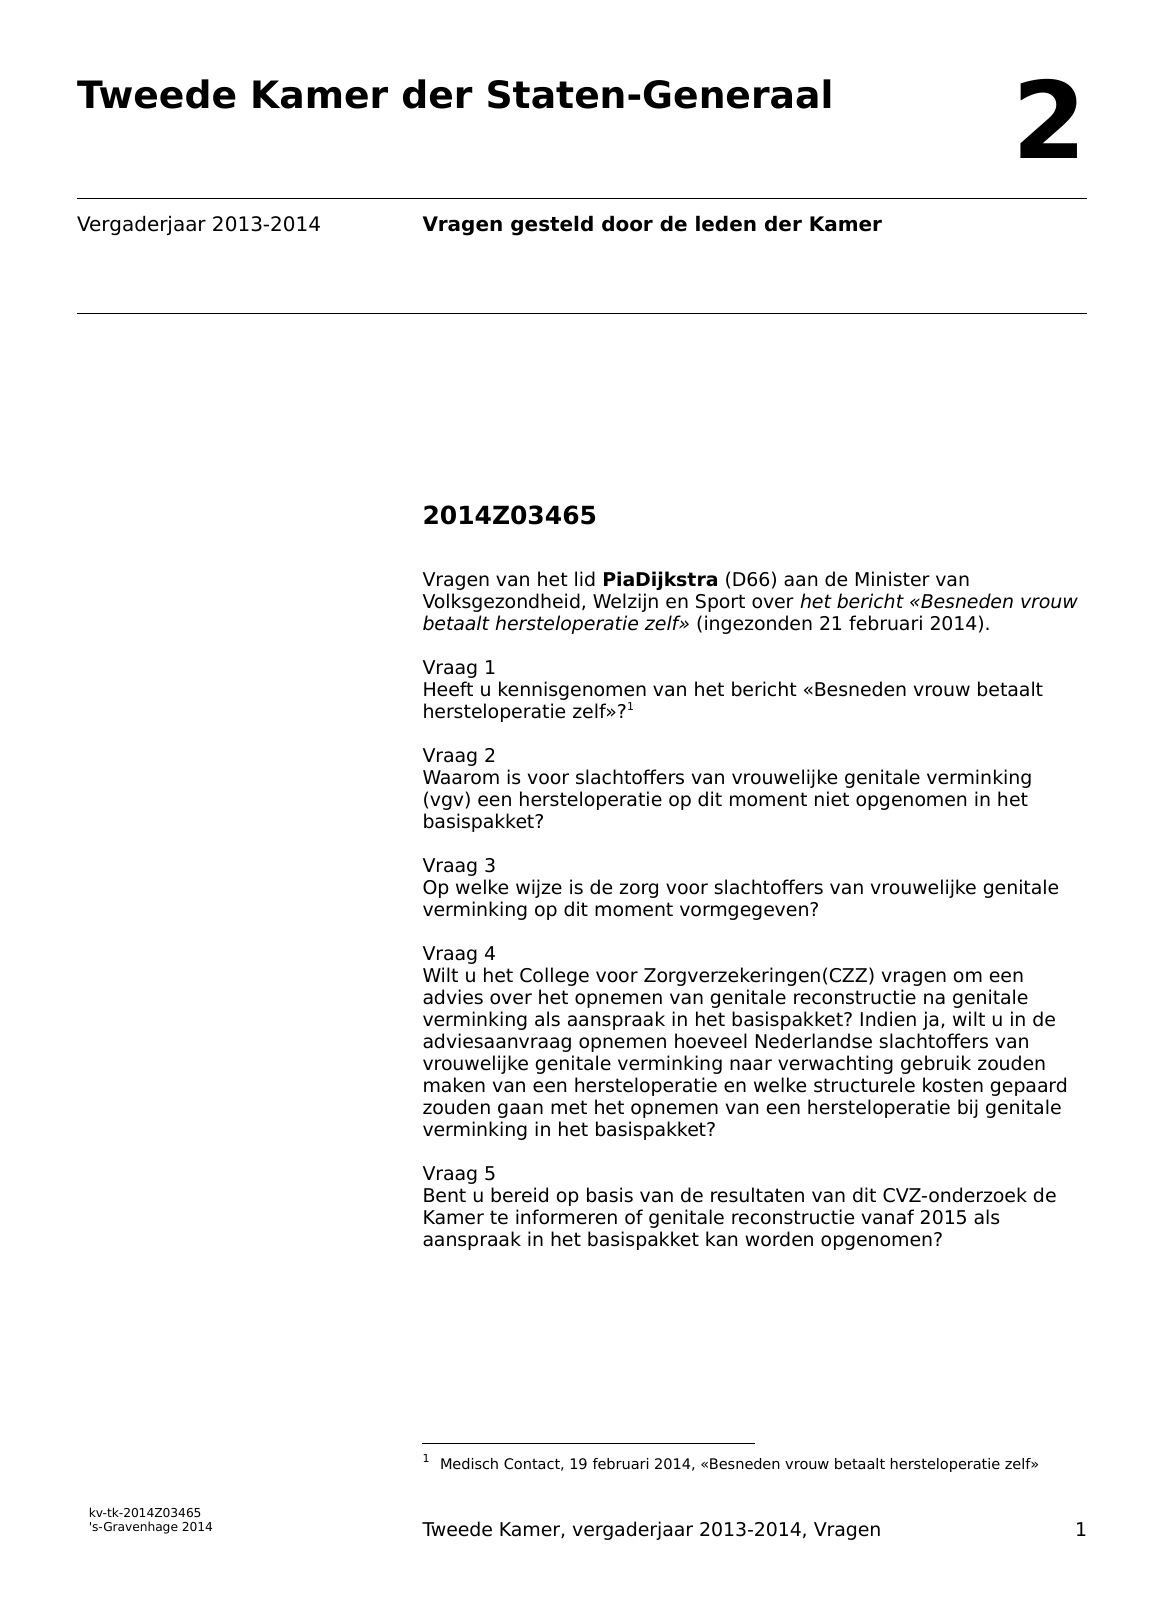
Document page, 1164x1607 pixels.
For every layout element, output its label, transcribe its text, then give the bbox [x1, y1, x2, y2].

text Medisch Contact, 19 februari 2014, «Besneden vrouw betaalt hersteloperatie zelf» [422, 1452, 1087, 1474]
text Vraag 3 [422, 855, 1087, 877]
table_cell Vragen gesteld door de leden der Kamer [422, 199, 1087, 313]
text kv-tk-2014Z03465 [88, 1506, 323, 1520]
text Op welke wijze is de zorg voor slachtoffers van vrouwelijke genitale verminking op dit moment vormgegeven? [422, 877, 1087, 921]
text Vraag 5 [422, 1163, 1087, 1185]
text Vraag 2 [422, 745, 1087, 767]
text Wilt u het College voor Zorgverzekeringen(CZZ) vragen om een advies over het opnemen van genitale reconstructie na genitale verminking als aanspraak in het basispakket? Indien ja, wilt u in de adviesaanvraag opnemen hoeveel Nederlandse slachtoffers van vrouwelijke genitale verminking naar verwachting gebruik zouden maken van een hersteloperatie en welke structurele kosten gepaard zouden gaan met het opnemen van een hersteloperatie bij genitale verminking in het basispakket? [422, 965, 1087, 1141]
table_header 2 [886, 59, 1087, 198]
text 2014Z03465 [422, 501, 1087, 531]
text Heeft u kennisgenomen van het bericht «Besneden vrouw betaalt hersteloperatie zelf»? [422, 679, 1087, 723]
table_cell Vergaderjaar 2013-2014 [77, 199, 422, 313]
text Vraag 4 [422, 943, 1087, 965]
table_header Tweede Kamer der Staten-Generaal [77, 59, 886, 198]
text Waarom is voor slachtoffers van vrouwelijke genitale verminking (vgv) een hersteloperatie op dit moment niet opgenomen in het basispakket? [422, 767, 1087, 833]
text Vragen van het lid PiaDijkstra (D66) aan de Minister van Volksgezondheid, Welzijn en Sport over het bericht «Besneden vrouw betaalt hersteloperatie zelf» (ingezonden 21 februari 2014). [422, 569, 1087, 635]
text Bent u bereid op basis van de resultaten van dit CVZ-onderzoek de Kamer te informeren of genitale reconstructie vanaf 2015 als aanspraak in het basispakket kan worden opgenomen? [422, 1185, 1087, 1251]
text 's-Gravenhage 2014 [88, 1520, 323, 1534]
text Vraag 1 [422, 657, 1087, 679]
